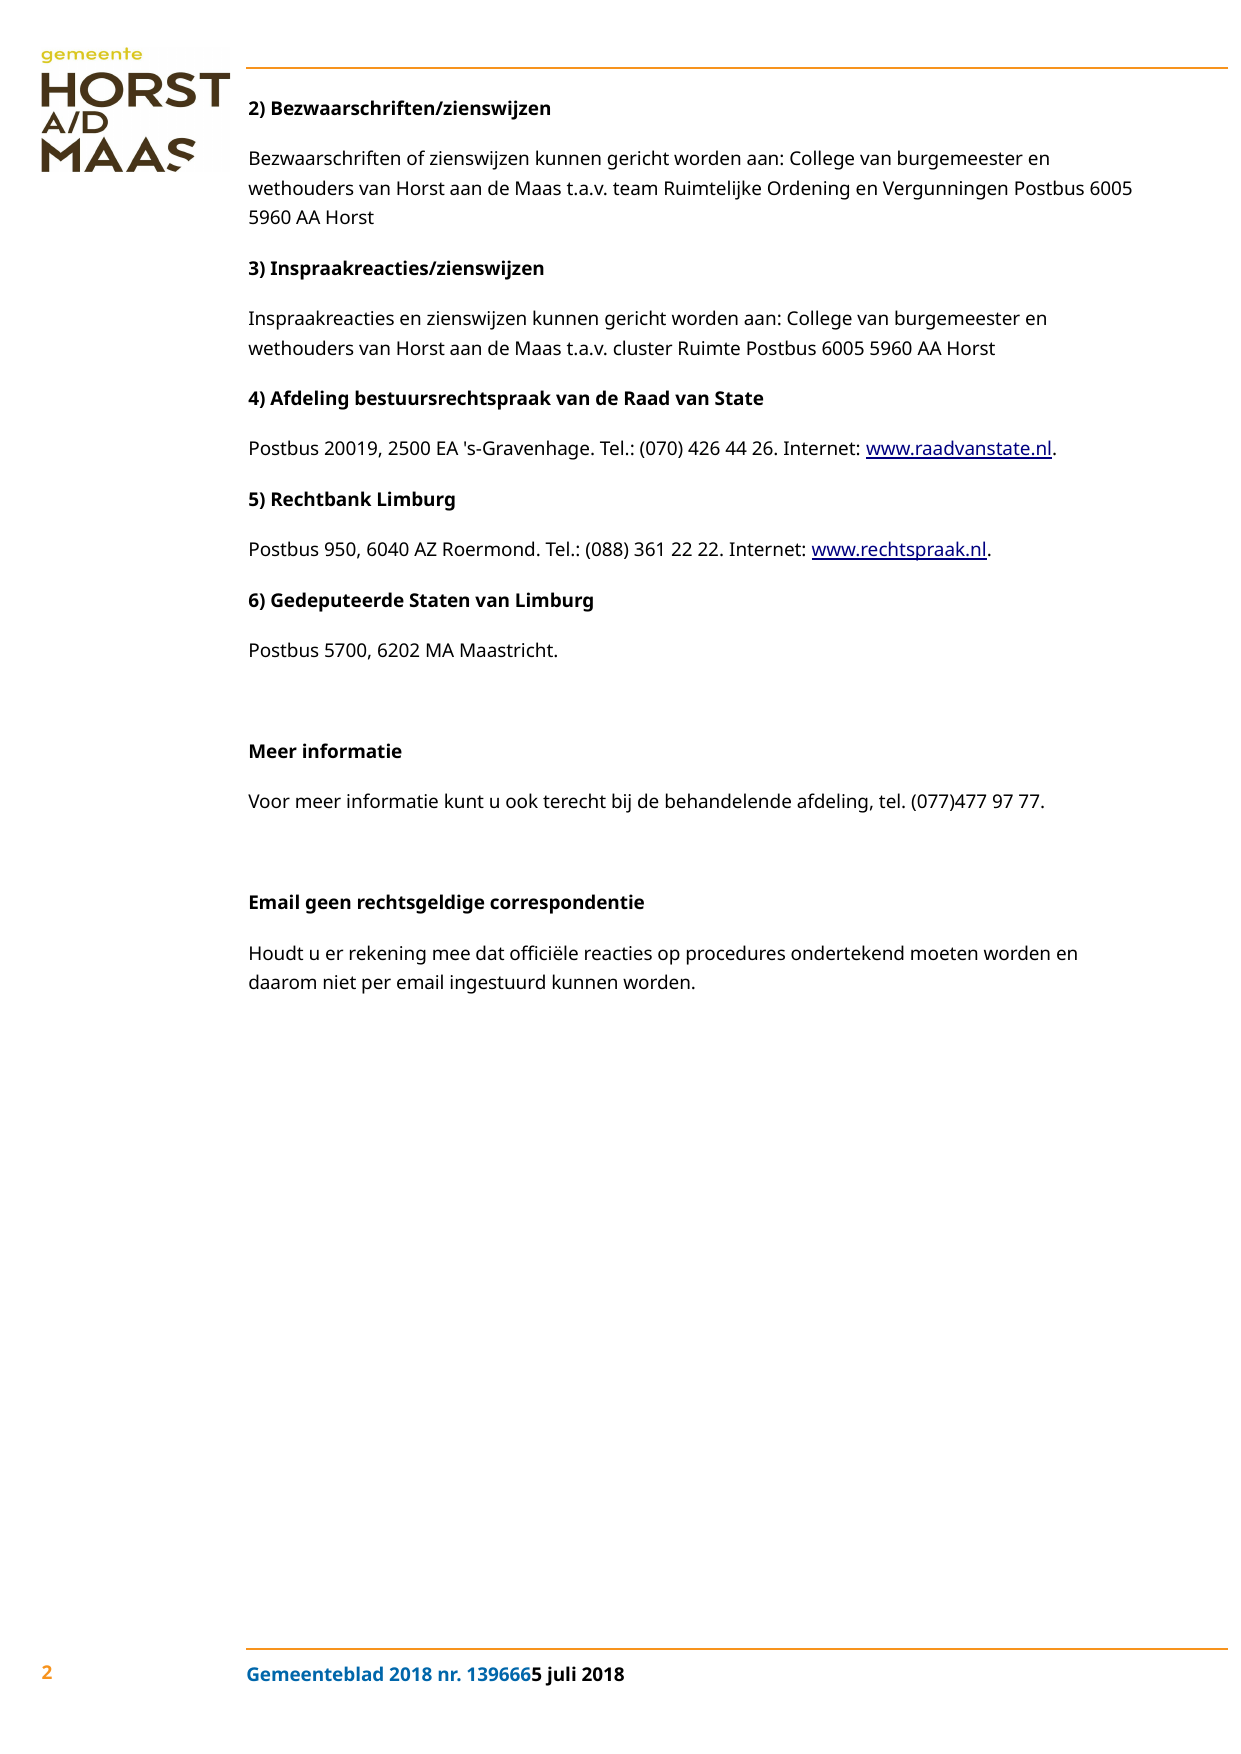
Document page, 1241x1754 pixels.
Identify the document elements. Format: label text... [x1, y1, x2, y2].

text Bezwaarschriften of zienswijzen kunnen gericht worden aan: College van burgemeester en wethouders van Horst aan de Maas t.a.v. team Ruimtelijke Ordening en Vergunningen Postbus 6005 5960 AA Horst [248, 145, 1152, 230]
text Houdt u er rekening mee dat officiële reacties op procedures ondertekend moeten worden en daarom niet per email ingestuurd kunnen worden. [248, 940, 1152, 995]
text Inspraakreacties en zienswijzen kunnen gericht worden aan: College van burgemeester en wethouders van Horst aan de Maas t.a.v. cluster Ruimte Postbus 6005 5960 AA Horst [248, 305, 1152, 361]
text 5) Rechtbank Limburg [248, 486, 1152, 512]
picture [41, 47, 231, 172]
text Meer informatie [248, 738, 1152, 764]
text Postbus 20019, 2500 EA 's-Gravenhage. Tel.: (070) 426 44 26. Internet: www.raadvanstate.nl. [248, 436, 1152, 461]
text 2) Bezwaarschriften/zienswijzen [248, 95, 1152, 121]
text Postbus 5700, 6202 MA Maastricht. [248, 637, 1152, 663]
text Voor meer informatie kunt u ook terecht bij de behandelende afdeling, tel. (077)477 97 77. [248, 788, 1152, 814]
text 3) Inspraakreacties/zienswijzen [248, 255, 1152, 281]
text Email geen rechtsgeldige correspondentie [248, 889, 1152, 915]
text 4) Afdeling bestuursrechtspraak van de Raad van State [248, 385, 1152, 411]
text 6) Gedeputeerde Staten van Limburg [248, 587, 1152, 613]
text Postbus 950, 6040 AZ Roermond. Tel.: (088) 361 22 22. Internet: www.rechtspraak.nl. [248, 536, 1152, 562]
